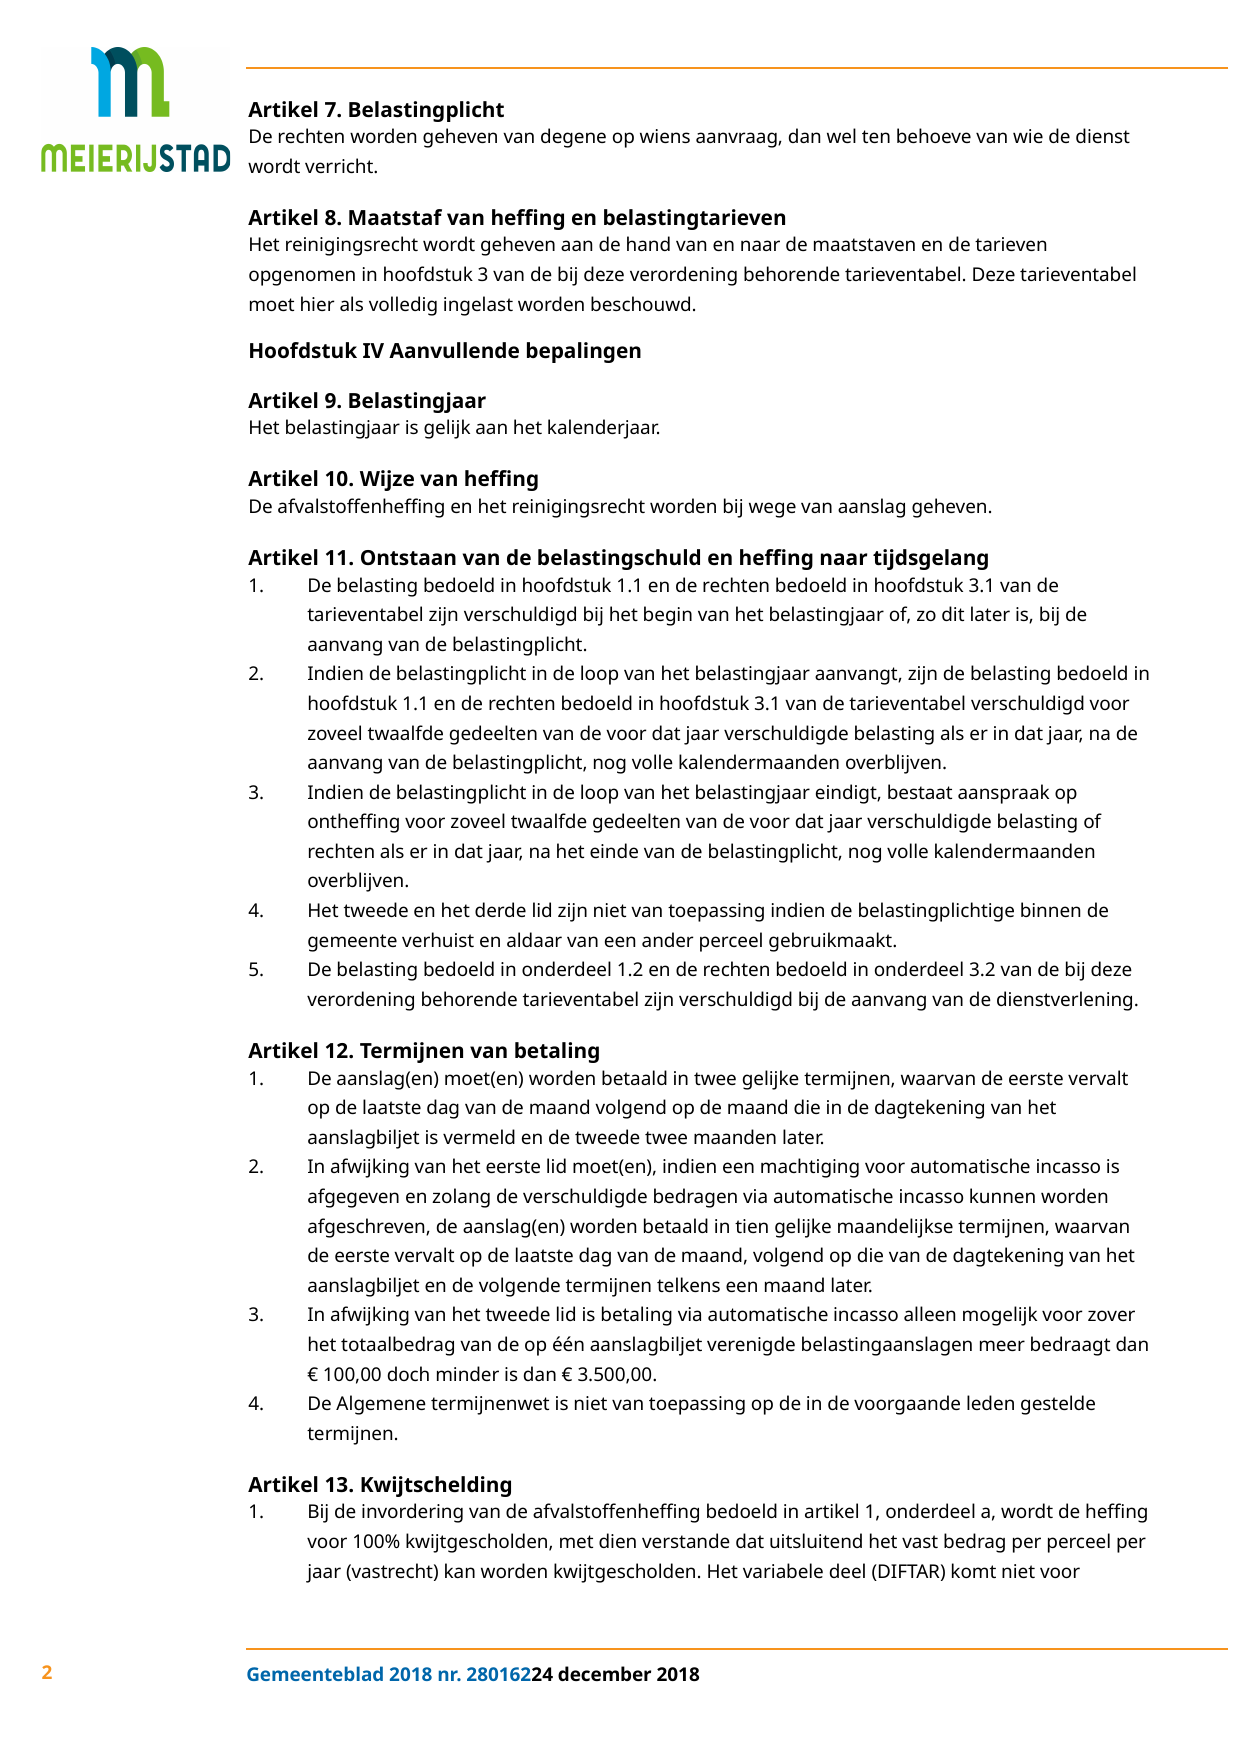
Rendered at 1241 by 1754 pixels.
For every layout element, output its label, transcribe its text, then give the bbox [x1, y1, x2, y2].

picture [41, 47, 231, 172]
list In afwijking van het eerste lid moet(en), indien een machtiging voor automatische incasso is afgegeven en zolang de verschuldigde bedragen via automatische incasso kunnen worden afgeschreven, de aanslag(en) worden betaald in tien gelijke maandelijkse termijnen, waarvan de eerste vervalt op de laatste dag van de maand, volgend op die van de dagtekening van het aanslagbiljet en de volgende termijnen telkens een maand later. [248, 1154, 1152, 1298]
text Artikel 9. Belastingjaar [248, 386, 1152, 414]
text Artikel 12. Termijnen van betaling [248, 1036, 1152, 1065]
text Hoofdstuk IV Aanvullende bepalingen [248, 336, 1152, 365]
text Artikel 8. Maatstaf van heffing en belastingtarieven [248, 203, 1152, 232]
text Het reinigingsrecht wordt geheven aan de hand van en naar de maatstaven en de tarieven opgenomen in hoofdstuk 3 van de bij deze verordening behorende tarieventabel. Deze tarieventabel moet hier als volledig ingelast worden beschouwd. [248, 232, 1152, 317]
list In afwijking van het tweede lid is betaling via automatische incasso alleen mogelijk voor zover het totaalbedrag van de op één aanslagbiljet verenigde belastingaanslagen meer bedraagt dan € 100,00 doch minder is dan € 3.500,00. [248, 1302, 1152, 1386]
list De belasting bedoeld in hoofdstuk 1.1 en de rechten bedoeld in hoofdstuk 3.1 van de tarieventabel zijn verschuldigd bij het begin van het belastingjaar of, zo dit later is, bij de aanvang van de belastingplicht. [248, 572, 1152, 657]
text Artikel 7. Belastingplicht [248, 95, 1152, 123]
text Het belastingjaar is gelijk aan het kalenderjaar. [248, 414, 1152, 440]
list Indien de belastingplicht in de loop van het belastingjaar aanvangt, zijn de belasting bedoeld in hoofdstuk 1.1 en de rechten bedoeld in hoofdstuk 3.1 van de tarieventabel verschuldigd voor zoveel twaalfde gedeelten van de voor dat jaar verschuldigde belasting als er in dat jaar, na de aanvang van de belastingplicht, nog volle kalendermaanden overblijven. [248, 661, 1152, 775]
list Het tweede en het derde lid zijn niet van toepassing indien de belastingplichtige binnen de gemeente verhuist en aldaar van een ander perceel gebruikmaakt. [248, 897, 1152, 953]
list Bij de invordering van de afvalstoffenheffing bedoeld in artikel 1, onderdeel a, wordt de heffing voor 100% kwijtgescholden, met dien verstande dat uitsluitend het vast bedrag per perceel per jaar (vastrecht) kan worden kwijtgescholden. Het variabele deel (DIFTAR) komt niet voor [248, 1499, 1152, 1584]
text Artikel 10. Wijze van heffing [248, 464, 1152, 493]
list Indien de belastingplicht in de loop van het belastingjaar eindigt, bestaat aanspraak op ontheffing voor zoveel twaalfde gedeelten van de voor dat jaar verschuldigde belasting of rechten als er in dat jaar, na het einde van de belastingplicht, nog volle kalendermaanden overblijven. [248, 779, 1152, 893]
list De belasting bedoeld in onderdeel 1.2 en de rechten bedoeld in onderdeel 3.2 van de bij deze verordening behorende tarieventabel zijn verschuldigd bij de aanvang van de dienstverlening. [248, 956, 1152, 1012]
text Artikel 13. Kwijtschelding [248, 1470, 1152, 1499]
text De rechten worden geheven van degene op wiens aanvraag, dan wel ten behoeve van wie de dienst wordt verricht. [248, 123, 1152, 178]
list De Algemene termijnenwet is niet van toepassing op de in de voorgaande leden gestelde termijnen. [248, 1390, 1152, 1446]
list De aanslag(en) moet(en) worden betaald in twee gelijke termijnen, waarvan de eerste vervalt op de laatste dag van de maand volgend op de maand die in de dagtekening van het aanslagbiljet is vermeld en de tweede twee maanden later. [248, 1065, 1152, 1150]
text De afvalstoffenheffing en het reinigingsrecht worden bij wege van aanslag geheven. [248, 493, 1152, 519]
text Artikel 11. Ontstaan van de belastingschuld en heffing naar tijdsgelang [248, 543, 1152, 572]
